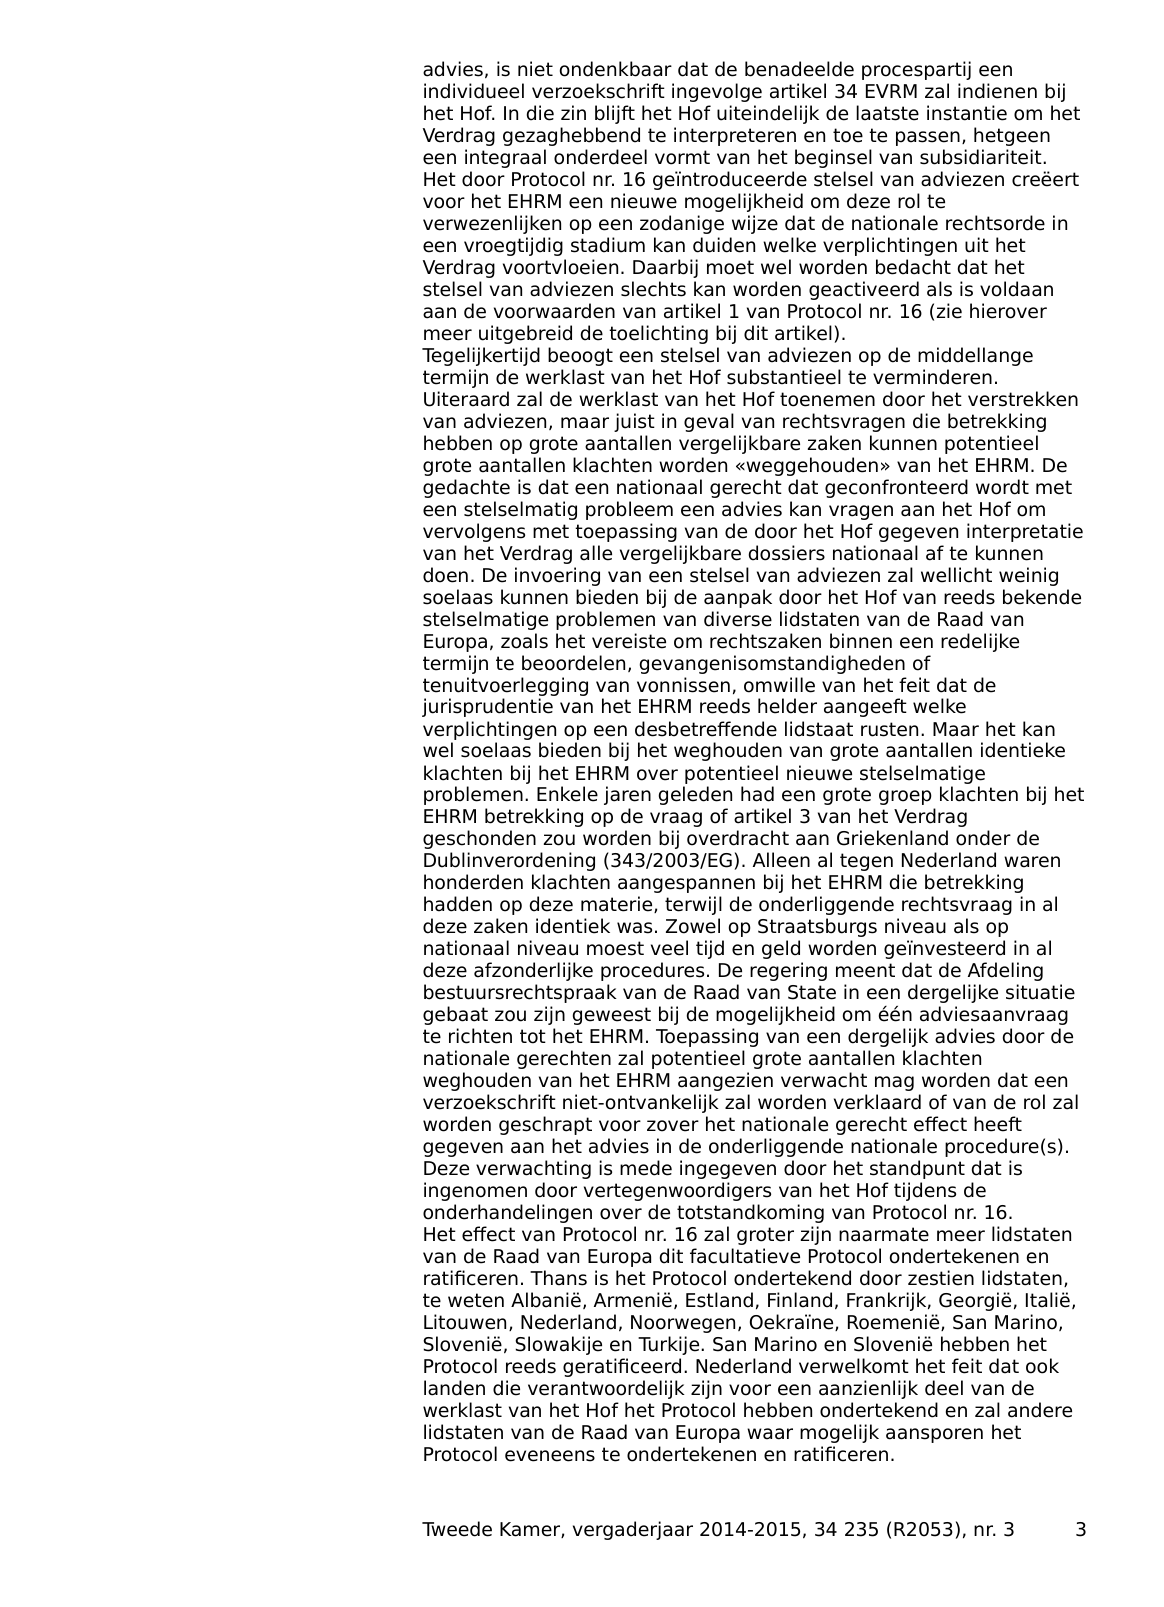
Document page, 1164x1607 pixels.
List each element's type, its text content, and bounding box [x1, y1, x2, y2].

text Het effect van Protocol nr. 16 zal groter zijn naarmate meer lidstaten van de Raad van Europa dit facultatieve Protocol ondertekenen en ratificeren. Thans is het Protocol ondertekend door zestien lidstaten, te weten Albanië, Armenië, Estland, Finland, Frankrijk, Georgië, Italië, Litouwen, Nederland, Noorwegen, Oekraïne, Roemenië, San Marino, Slovenië, Slowakije en Turkije. San Marino en Slovenië hebben het Protocol reeds geratificeerd. Nederland verwelkomt het feit dat ook landen die verantwoordelijk zijn voor een aanzienlijk deel van de werklast van het Hof het Protocol hebben ondertekend en zal andere lidstaten van de Raad van Europa waar mogelijk aansporen het Protocol eveneens te ondertekenen en ratificeren. [422, 1224, 1087, 1466]
text advies, is niet ondenkbaar dat de benadeelde procespartij een individueel verzoekschrift ingevolge artikel 34 EVRM zal indienen bij het Hof. In die zin blijft het Hof uiteindelijk de laatste instantie om het Verdrag gezaghebbend te interpreteren en toe te passen, hetgeen een integraal onderdeel vormt van het beginsel van subsidiariteit. Het door Protocol nr. 16 geïntroduceerde stelsel van adviezen creëert voor het EHRM een nieuwe mogelijkheid om deze rol te verwezenlijken op een zodanige wijze dat de nationale rechtsorde in een vroegtijdig stadium kan duiden welke verplichtingen uit het Verdrag voortvloeien. Daarbij moet wel worden bedacht dat het stelsel van adviezen slechts kan worden geactiveerd als is voldaan aan de voorwaarden van artikel 1 van Protocol nr. 16 (zie hierover meer uitgebreid de toelichting bij dit artikel). [422, 59, 1087, 345]
text Tegelijkertijd beoogt een stelsel van adviezen op de middellange termijn de werklast van het Hof substantieel te verminderen. Uiteraard zal de werklast van het Hof toenemen door het verstrekken van adviezen, maar juist in geval van rechtsvragen die betrekking hebben op grote aantallen vergelijkbare zaken kunnen potentieel grote aantallen klachten worden «weggehouden» van het EHRM. De gedachte is dat een nationaal gerecht dat geconfronteerd wordt met een stelselmatig probleem een advies kan vragen aan het Hof om vervolgens met toepassing van de door het Hof gegeven interpretatie van het Verdrag alle vergelijkbare dossiers nationaal af te kunnen doen. De invoering van een stelsel van adviezen zal wellicht weinig soelaas kunnen bieden bij de aanpak door het Hof van reeds bekende stelselmatige problemen van diverse lidstaten van de Raad van Europa, zoals het vereiste om rechtszaken binnen een redelijke termijn te beoordelen, gevangenisomstandigheden of tenuitvoerlegging van vonnissen, omwille van het feit dat de jurisprudentie van het EHRM reeds helder aangeeft welke verplichtingen op een desbetreffende lidstaat rusten. Maar het kan wel soelaas bieden bij het weghouden van grote aantallen identieke klachten bij het EHRM over potentieel nieuwe stelselmatige problemen. Enkele jaren geleden had een grote groep klachten bij het EHRM betrekking op de vraag of artikel 3 van het Verdrag geschonden zou worden bij overdracht aan Griekenland onder de Dublinverordening (343/2003/EG). Alleen al tegen Nederland waren honderden klachten aangespannen bij het EHRM die betrekking hadden op deze materie, terwijl de onderliggende rechtsvraag in al deze zaken identiek was. Zowel op Straatsburgs niveau als op nationaal niveau moest veel tijd en geld worden geïnvesteerd in al deze afzonderlijke procedures. De regering meent dat de Afdeling bestuursrechtspraak van de Raad van State in een dergelijke situatie gebaat zou zijn geweest bij de mogelijkheid om één adviesaanvraag te richten tot het EHRM. Toepassing van een dergelijk advies door de nationale gerechten zal potentieel grote aantallen klachten weghouden van het EHRM aangezien verwacht mag worden dat een verzoekschrift niet-ontvankelijk zal worden verklaard of van de rol zal worden geschrapt voor zover het nationale gerecht effect heeft gegeven aan het advies in de onderliggende nationale procedure(s). Deze verwachting is mede ingegeven door het standpunt dat is ingenomen door vertegenwoordigers van het Hof tijdens de onderhandelingen over de totstandkoming van Protocol nr. 16. [422, 345, 1087, 1224]
